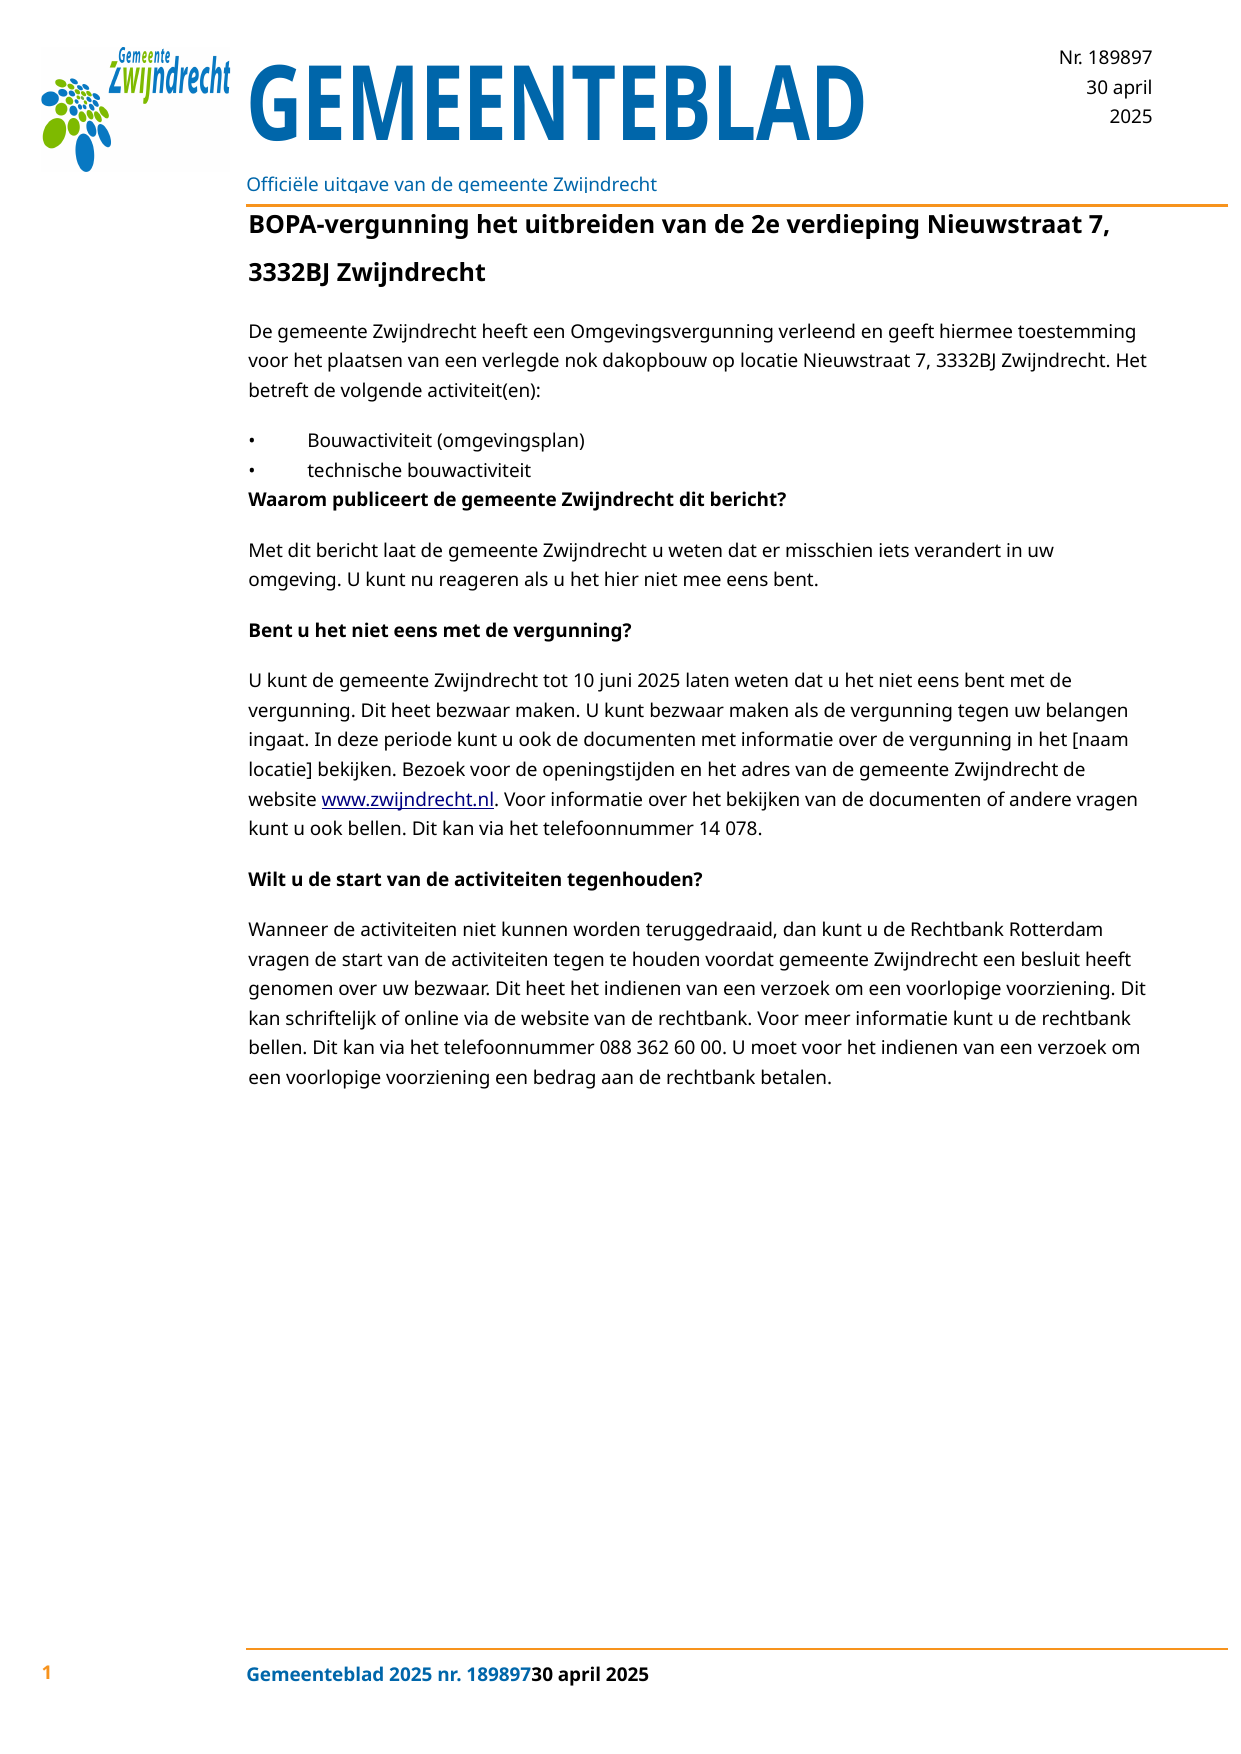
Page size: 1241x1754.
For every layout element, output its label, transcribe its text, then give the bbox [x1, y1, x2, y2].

text Met dit bericht laat de gemeente Zwijndrecht u weten dat er misschien iets verandert in uw omgeving. U kunt nu reageren als u het hier niet mee eens bent. [248, 537, 1152, 592]
text Wilt u de start van de activiteiten tegenhouden? [248, 866, 1152, 892]
text De gemeente Zwijndrecht heeft een Omgevingsvergunning verleend en geeft hiermee toestemming voor het plaatsen van een verlegde nok dakopbouw op locatie Nieuwstraat 7, 3332BJ Zwijndrecht. Het betreft de volgende activiteit(en): [248, 318, 1152, 403]
list Bouwactiviteit (omgevingsplan) [248, 427, 1152, 453]
text Bent u het niet eens met de vergunning? [248, 617, 1152, 643]
text Wanneer de activiteiten niet kunnen worden teruggedraaid, dan kunt u de Rechtbank Rotterdam vragen de start van de activiteiten tegen te houden voordat gemeente Zwijndrecht een besluit heeft genomen over uw bezwaar. Dit heet het indienen van een verzoek om een voorlopige voorziening. Dit kan schriftelijk of online via de website van de rechtbank. Voor meer informatie kunt u de rechtbank bellen. Dit kan via het telefoonnummer 088 362 60 00. U moet voor het indienen van een verzoek om een voorlopige voorziening een bedrag aan de rechtbank betalen. [248, 916, 1152, 1090]
text U kunt de gemeente Zwijndrecht tot 10 juni 2025 laten weten dat u het niet eens bent met de vergunning. Dit heet bezwaar maken. U kunt bezwaar maken als de vergunning tegen uw belangen ingaat. In deze periode kunt u ook de documenten met informatie over de vergunning in het [naam locatie] bekijken. Bezoek voor de openingstijden en het adres van de gemeente Zwijndrecht de website www.zwijndrecht.nl. Voor informatie over het bekijken van de documenten of andere vragen kunt u ook bellen. Dit kan via het telefoonnummer 14 078. [248, 667, 1152, 841]
list technische bouwactiviteit [248, 457, 1152, 483]
text Waarom publiceert de gemeente Zwijndrecht dit bericht? [248, 487, 1152, 512]
text BOPA-vergunning het uitbreiden van de 2e verdieping Nieuwstraat 7, 3332BJ Zwijndrecht [248, 207, 1152, 288]
picture [41, 47, 231, 172]
